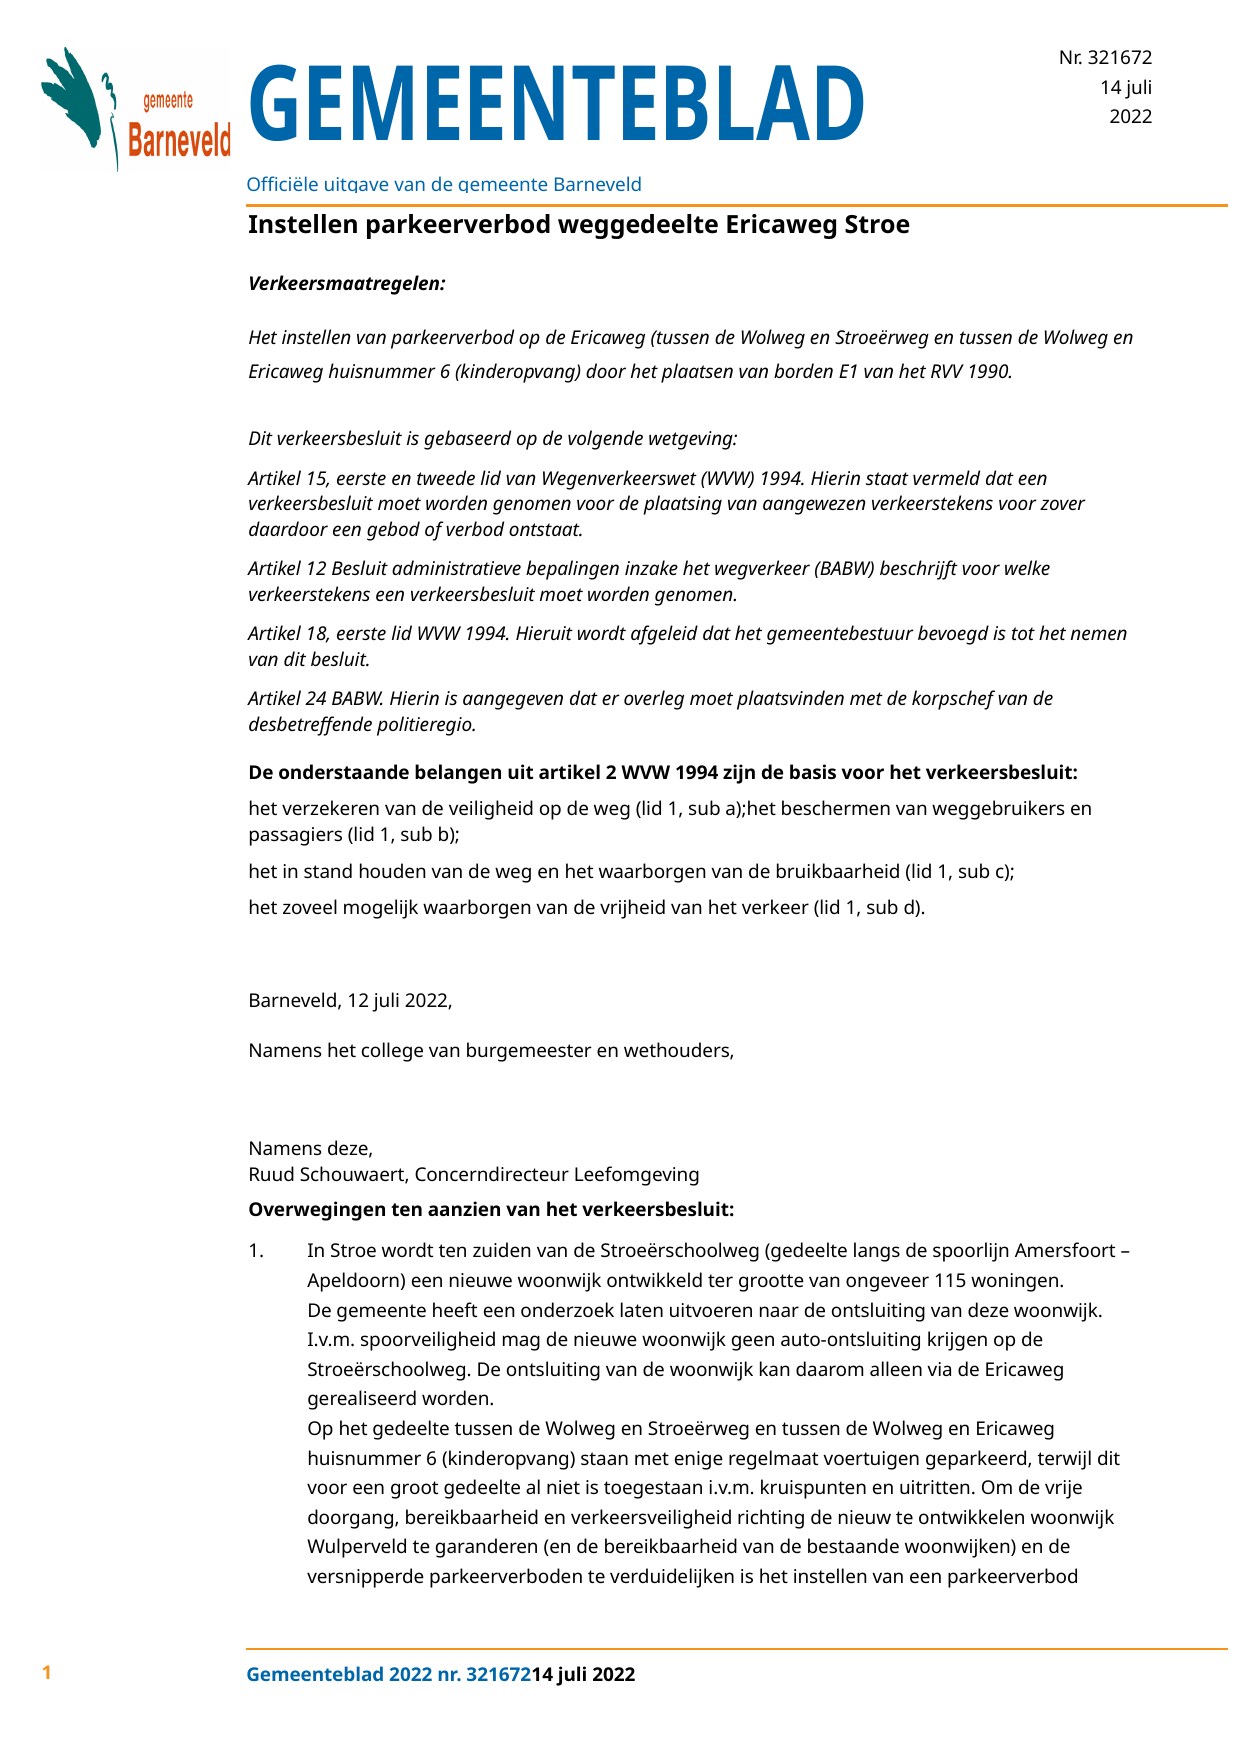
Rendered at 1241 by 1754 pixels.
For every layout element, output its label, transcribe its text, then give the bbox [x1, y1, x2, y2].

text Dit verkeersbesluit is gebaseerd op de volgende wetgeving: [248, 426, 1152, 451]
text het in stand houden van de weg en het waarborgen van de bruikbaarheid (lid 1, sub c); [248, 858, 1152, 884]
text Namens deze, [248, 1136, 1152, 1161]
list De gemeente heeft een onderzoek laten uitvoeren naar de ontsluiting van deze woonwijk. I.v.m. spoorveiligheid mag de nieuwe woonwijk geen auto-ontsluiting krijgen op de Stroeërschoolweg. De ontsluiting van de woonwijk kan daarom alleen via de Ericaweg gerealiseerd worden. [248, 1297, 1152, 1411]
text Artikel 24 BABW. Hierin is aangegeven dat er overleg moet plaatsvinden met de korpschef van de desbetreffende politieregio. [248, 686, 1152, 737]
picture [41, 47, 231, 172]
text Het instellen van parkeerverbod op de Ericaweg (tussen de Wolweg en Stroeërweg en tussen de Wolweg en Ericaweg huisnummer 6 (kinderopvang) door het plaatsen van borden E1 van het RVV 1990. [248, 324, 1152, 383]
text Artikel 18, eerste lid WVW 1994. Hieruit wordt afgeleid dat het gemeentebestuur bevoegd is tot het nemen van dit besluit. [248, 621, 1152, 672]
text het zoveel mogelijk waarborgen van de vrijheid van het verkeer (lid 1, sub d). [248, 894, 1152, 920]
text Artikel 12 Besluit administratieve bepalingen inzake het wegverkeer (BABW) beschrijft voor welke verkeerstekens een verkeersbesluit moet worden genomen. [248, 556, 1152, 607]
text Barneveld, 12 juli 2022, [248, 987, 1152, 1013]
list Op het gedeelte tussen de Wolweg en Stroeërweg en tussen de Wolweg en Ericaweg huisnummer 6 (kinderopvang) staan met enige regelmaat voertuigen geparkeerd, terwijl dit voor een groot gedeelte al niet is toegestaan i.v.m. kruispunten en uitritten. Om de vrije doorgang, bereikbaarheid en verkeersveiligheid richting de nieuw te ontwikkelen woonwijk Wulperveld te garanderen (en de bereikbaarheid van de bestaande woonwijken) en de versnipperde parkeerverboden te verduidelijken is het instellen van een parkeerverbod [248, 1415, 1152, 1589]
text Overwegingen ten aanzien van het verkeersbesluit: [248, 1201, 1152, 1220]
text Namens het college van burgemeester en wethouders, [248, 1037, 1152, 1063]
text Verkeersmaatregelen: [248, 270, 1152, 296]
text Ruud Schouwaert, Concerndirecteur Leefomgeving [248, 1161, 1152, 1187]
text Artikel 15, eerste en tweede lid van Wegenverkeerswet (WVW) 1994. Hierin staat vermeld dat een verkeersbesluit moet worden genomen voor de plaatsing van aangewezen verkeerstekens voor zover daardoor een gebod of verbod ontstaat. [248, 465, 1152, 542]
text De onderstaande belangen uit artikel 2 WVW 1994 zijn de basis voor het verkeersbesluit: [248, 759, 1152, 784]
text het verzekeren van de veiligheid op de weg (lid 1, sub a);het beschermen van weggebruikers en passagiers (lid 1, sub b); [248, 796, 1152, 847]
list In Stroe wordt ten zuiden van de Stroeërschoolweg (gedeelte langs de spoorlijn Amersfoort – Apeldoorn) een nieuwe woonwijk ontwikkeld ter grootte van ongeveer 115 woningen. [248, 1238, 1152, 1293]
text Instellen parkeerverbod weggedeelte Ericaweg Stroe [248, 207, 1152, 241]
